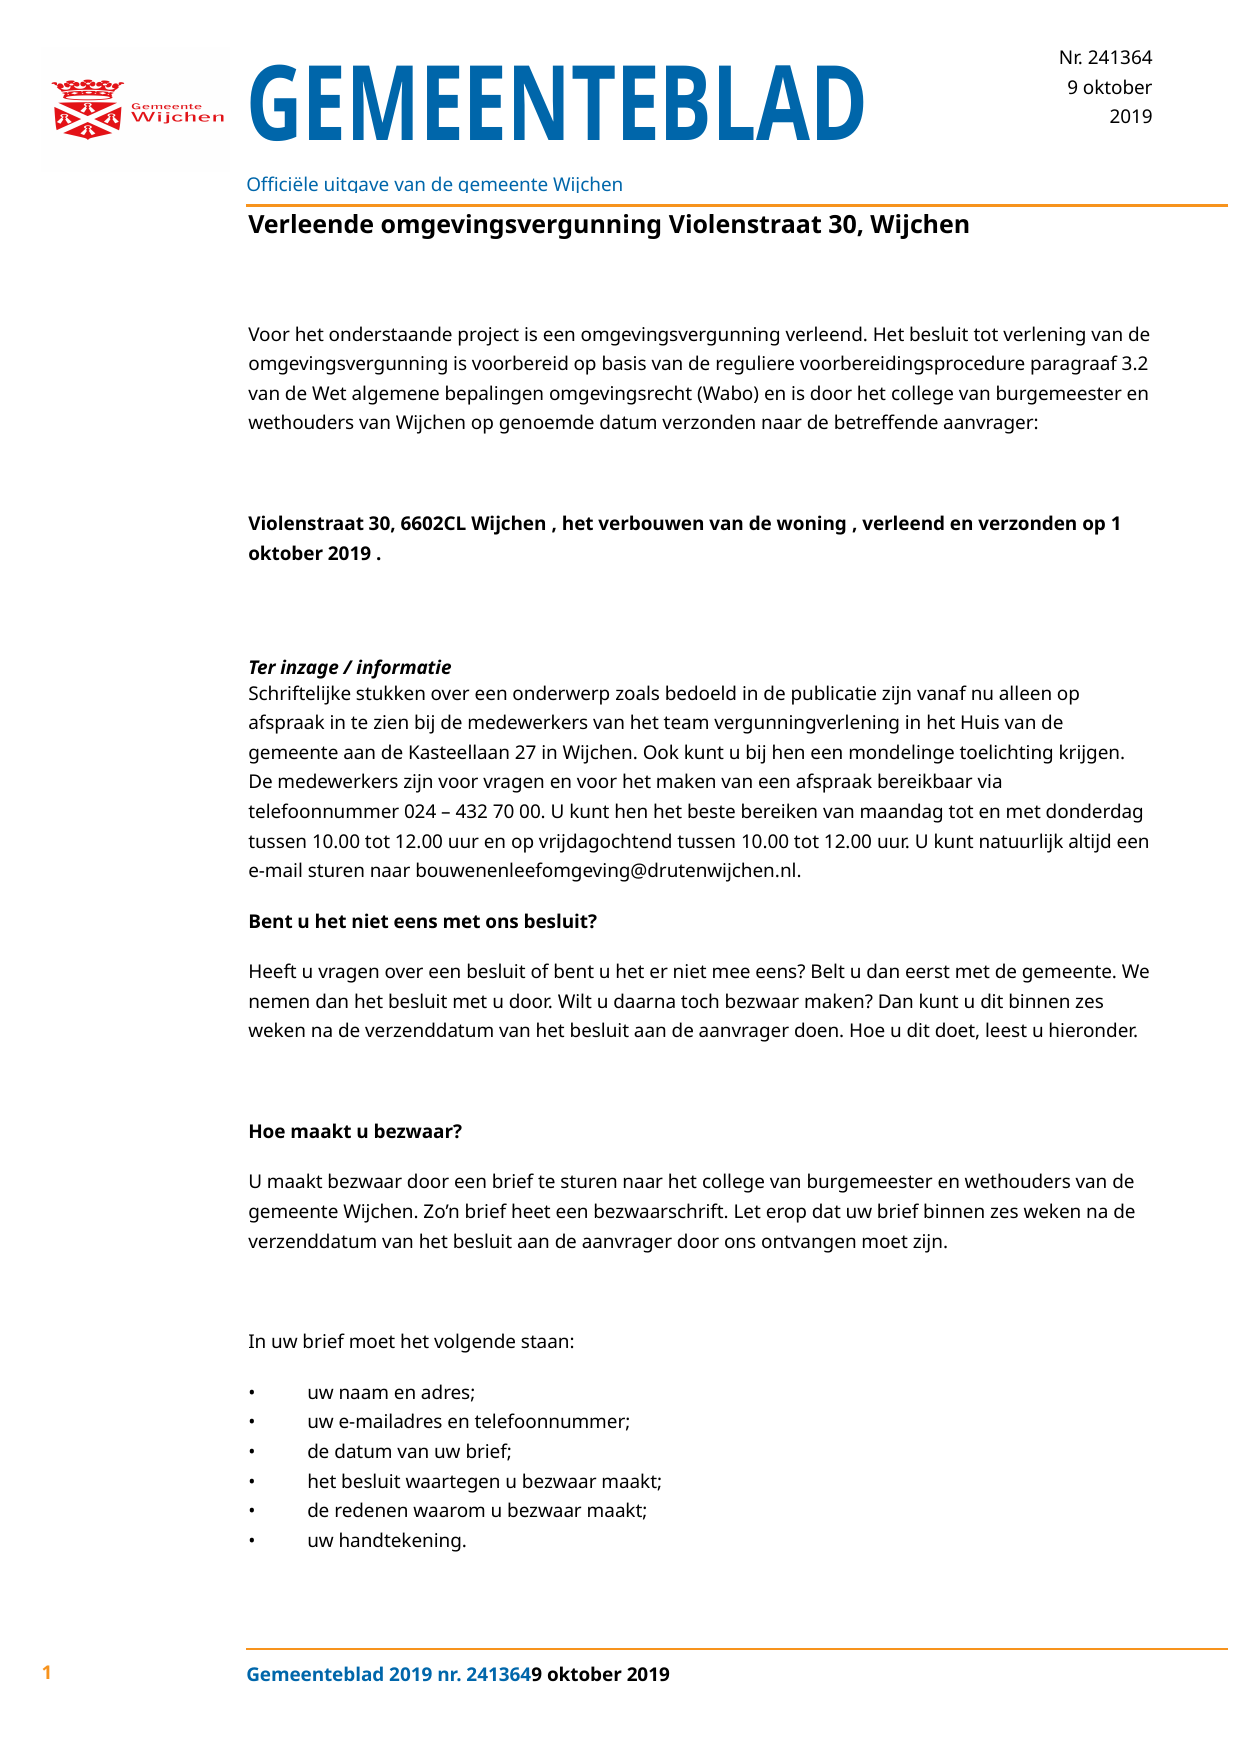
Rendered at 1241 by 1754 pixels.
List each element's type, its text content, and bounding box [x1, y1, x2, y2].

list de datum van uw brief; [248, 1438, 1152, 1464]
list de redenen waarom u bezwaar maakt; [248, 1497, 1152, 1523]
text In uw brief moet het volgende staan: [248, 1329, 1152, 1354]
list het besluit waartegen u bezwaar maakt; [248, 1468, 1152, 1494]
picture [41, 47, 231, 172]
list uw handtekening. [248, 1527, 1152, 1553]
text Verleende omgevingsvergunning Violenstraat 30, Wijchen [248, 207, 1152, 241]
text Bent u het niet eens met ons besluit? [248, 908, 1152, 934]
text Hoe maakt u bezwaar? [248, 1118, 1152, 1144]
text Schriftelijke stukken over een onderwerp zoals bedoeld in de publicatie zijn vanaf nu alleen op afspraak in te zien bij de medewerkers van het team vergunningverlening in het Huis van de gemeente aan de Kasteellaan 27 in Wijchen. Ook kunt u bij hen een mondelinge toelichting krijgen. De medewerkers zijn voor vragen en voor het maken van een afspraak bereikbaar via telefoonnummer 024 – 432 70 00. U kunt hen het beste bereiken van maandag tot en met donderdag tussen 10.00 tot 12.00 uur en op vrijdagochtend tussen 10.00 tot 12.00 uur. U kunt natuurlijk altijd een e-mail sturen naar bouwenenleefomgeving@drutenwijchen.nl. [248, 680, 1152, 883]
text Ter inzage / informatie [248, 654, 1152, 680]
text Voor het onderstaande project is een omgevingsvergunning verleend. Het besluit tot verlening van de omgevingsvergunning is voorbereid op basis van de reguliere voorbereidingsprocedure paragraaf 3.2 van de Wet algemene bepalingen omgevingsrecht (Wabo) en is door het college van burgemeester en wethouders van Wijchen op genoemde datum verzonden naar de betreffende aanvrager: [248, 321, 1152, 435]
text U maakt bezwaar door een brief te sturen naar het college van burgemeester en wethouders van de gemeente Wijchen. Zo’n brief heet een bezwaarschrift. Let erop dat uw brief binnen zes weken na de verzenddatum van het besluit aan de aanvrager door ons ontvangen moet zijn. [248, 1169, 1152, 1254]
text Violenstraat 30, 6602CL Wijchen , het verbouwen van de woning , verleend en verzonden op 1 oktober 2019 . [248, 510, 1152, 566]
list uw e-mailadres en telefoonnummer; [248, 1409, 1152, 1434]
text Heeft u vragen over een besluit of bent u het er niet mee eens? Belt u dan eerst met de gemeente. We nemen dan het besluit met u door. Wilt u daarna toch bezwaar maken? Dan kunt u dit binnen zes weken na de verzenddatum van het besluit aan de aanvrager doen. Hoe u dit doet, leest u hieronder. [248, 958, 1152, 1043]
list uw naam en adres; [248, 1379, 1152, 1405]
